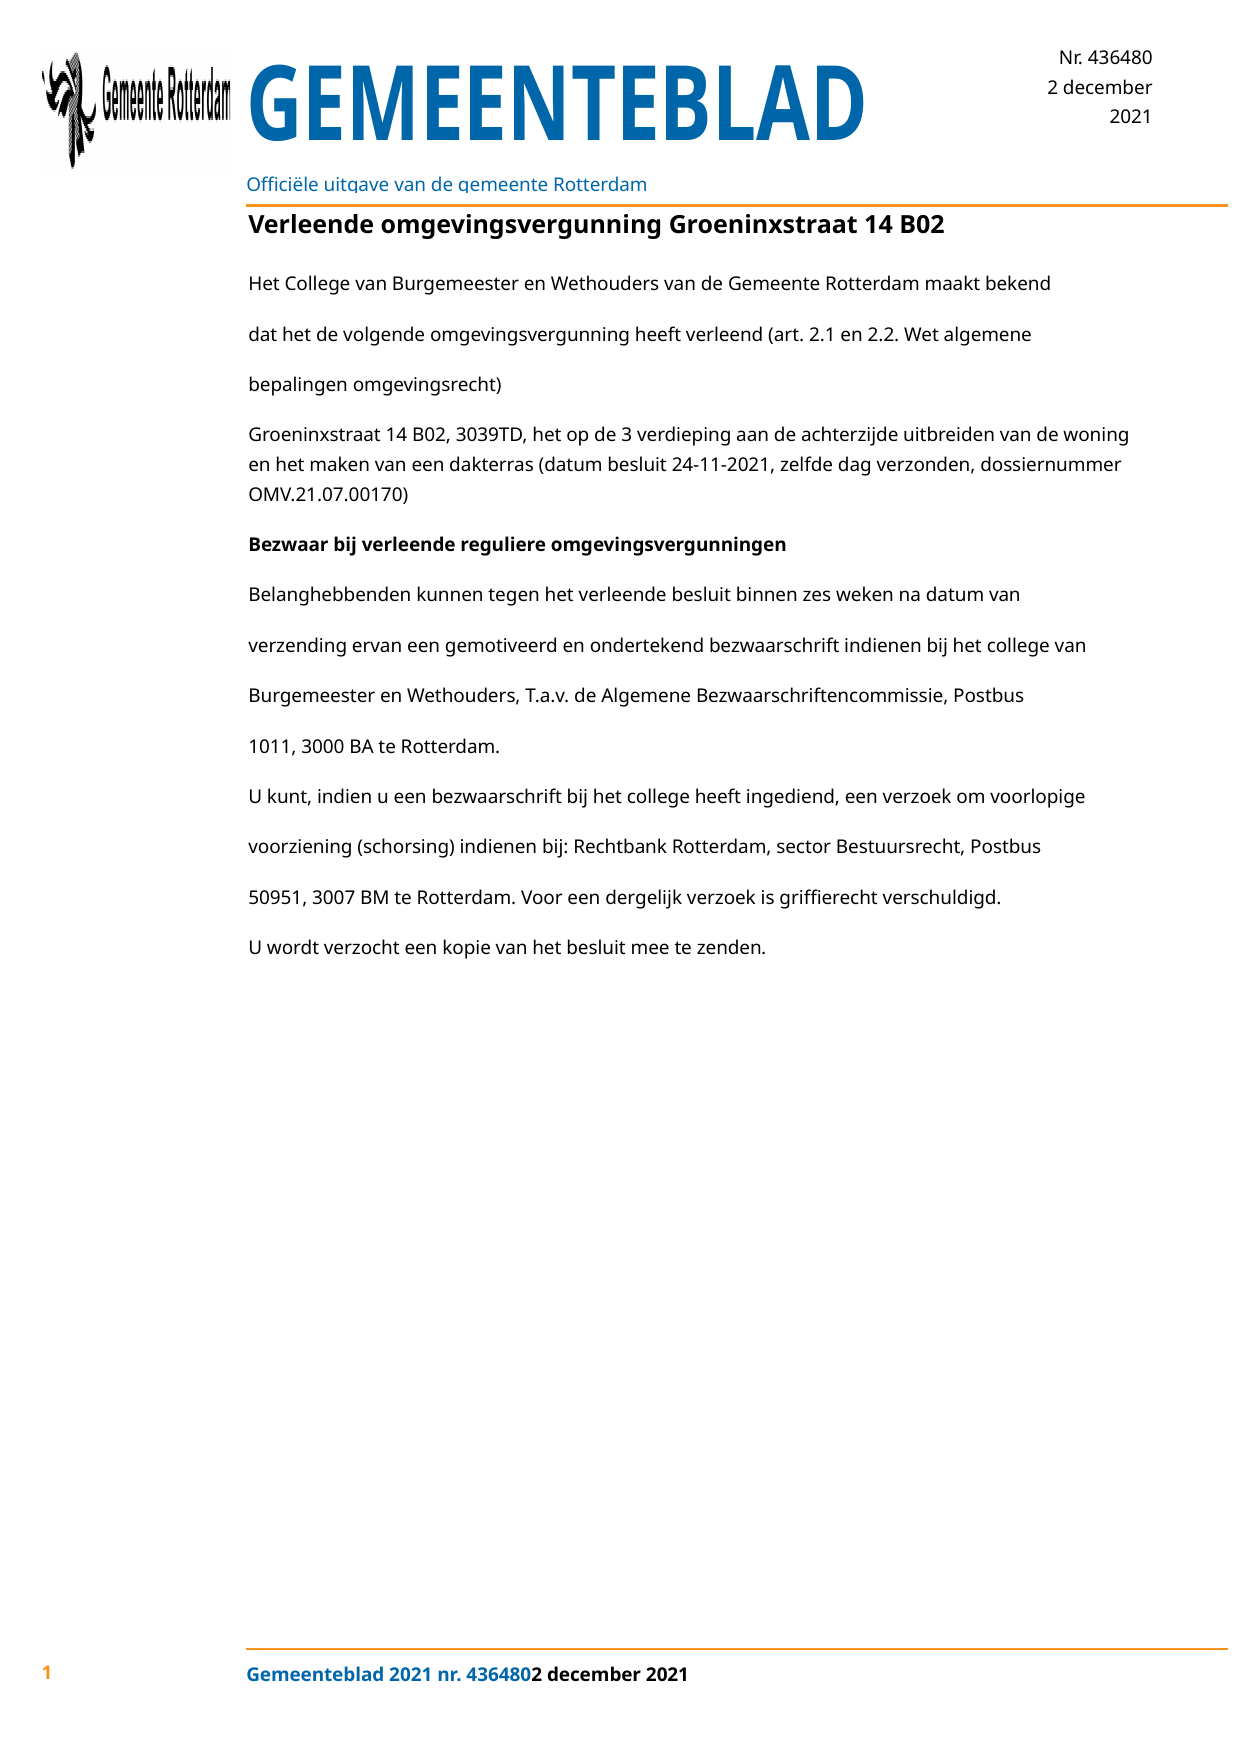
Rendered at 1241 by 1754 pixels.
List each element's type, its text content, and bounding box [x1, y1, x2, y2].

text 1011, 3000 BA te Rotterdam. [248, 733, 1152, 758]
text Groeninxstraat 14 B02, 3039TD, het op de 3 verdieping aan de achterzijde uitbreiden van de woning en het maken van een dakterras (datum besluit 24-11-2021, zelfde dag verzonden, dossiernummer OMV.21.07.00170) [248, 422, 1152, 506]
text U kunt, indien u een bezwaarschrift bij het college heeft ingediend, een verzoek om voorlopige [248, 783, 1152, 809]
text Verleende omgevingsvergunning Groeninxstraat 14 B02 [248, 207, 1152, 241]
text voorziening (schorsing) indienen bij: Rechtbank Rotterdam, sector Bestuursrecht, Postbus [248, 834, 1152, 859]
text verzending ervan een gemotiveerd en ondertekend bezwaarschrift indienen bij het college van [248, 632, 1152, 658]
text bepalingen omgevingsrecht) [248, 371, 1152, 397]
text U wordt verzocht een kopie van het besluit mee te zenden. [248, 934, 1152, 960]
text dat het de volgende omgevingsvergunning heeft verleend (art. 2.1 en 2.2. Wet algemene [248, 321, 1152, 346]
text Het College van Burgemeester en Wethouders van de Gemeente Rotterdam maakt bekend [248, 270, 1152, 296]
text Belanghebbenden kunnen tegen het verleende besluit binnen zes weken na datum van [248, 582, 1152, 607]
text 50951, 3007 BM te Rotterdam. Voor een dergelijk verzoek is griffierecht verschuldigd. [248, 884, 1152, 910]
text Bezwaar bij verleende reguliere omgevingsvergunningen [248, 531, 1152, 557]
picture [41, 47, 231, 172]
text Burgemeester en Wethouders, T.a.v. de Algemene Bezwaarschriftencommissie, Postbus [248, 682, 1152, 708]
